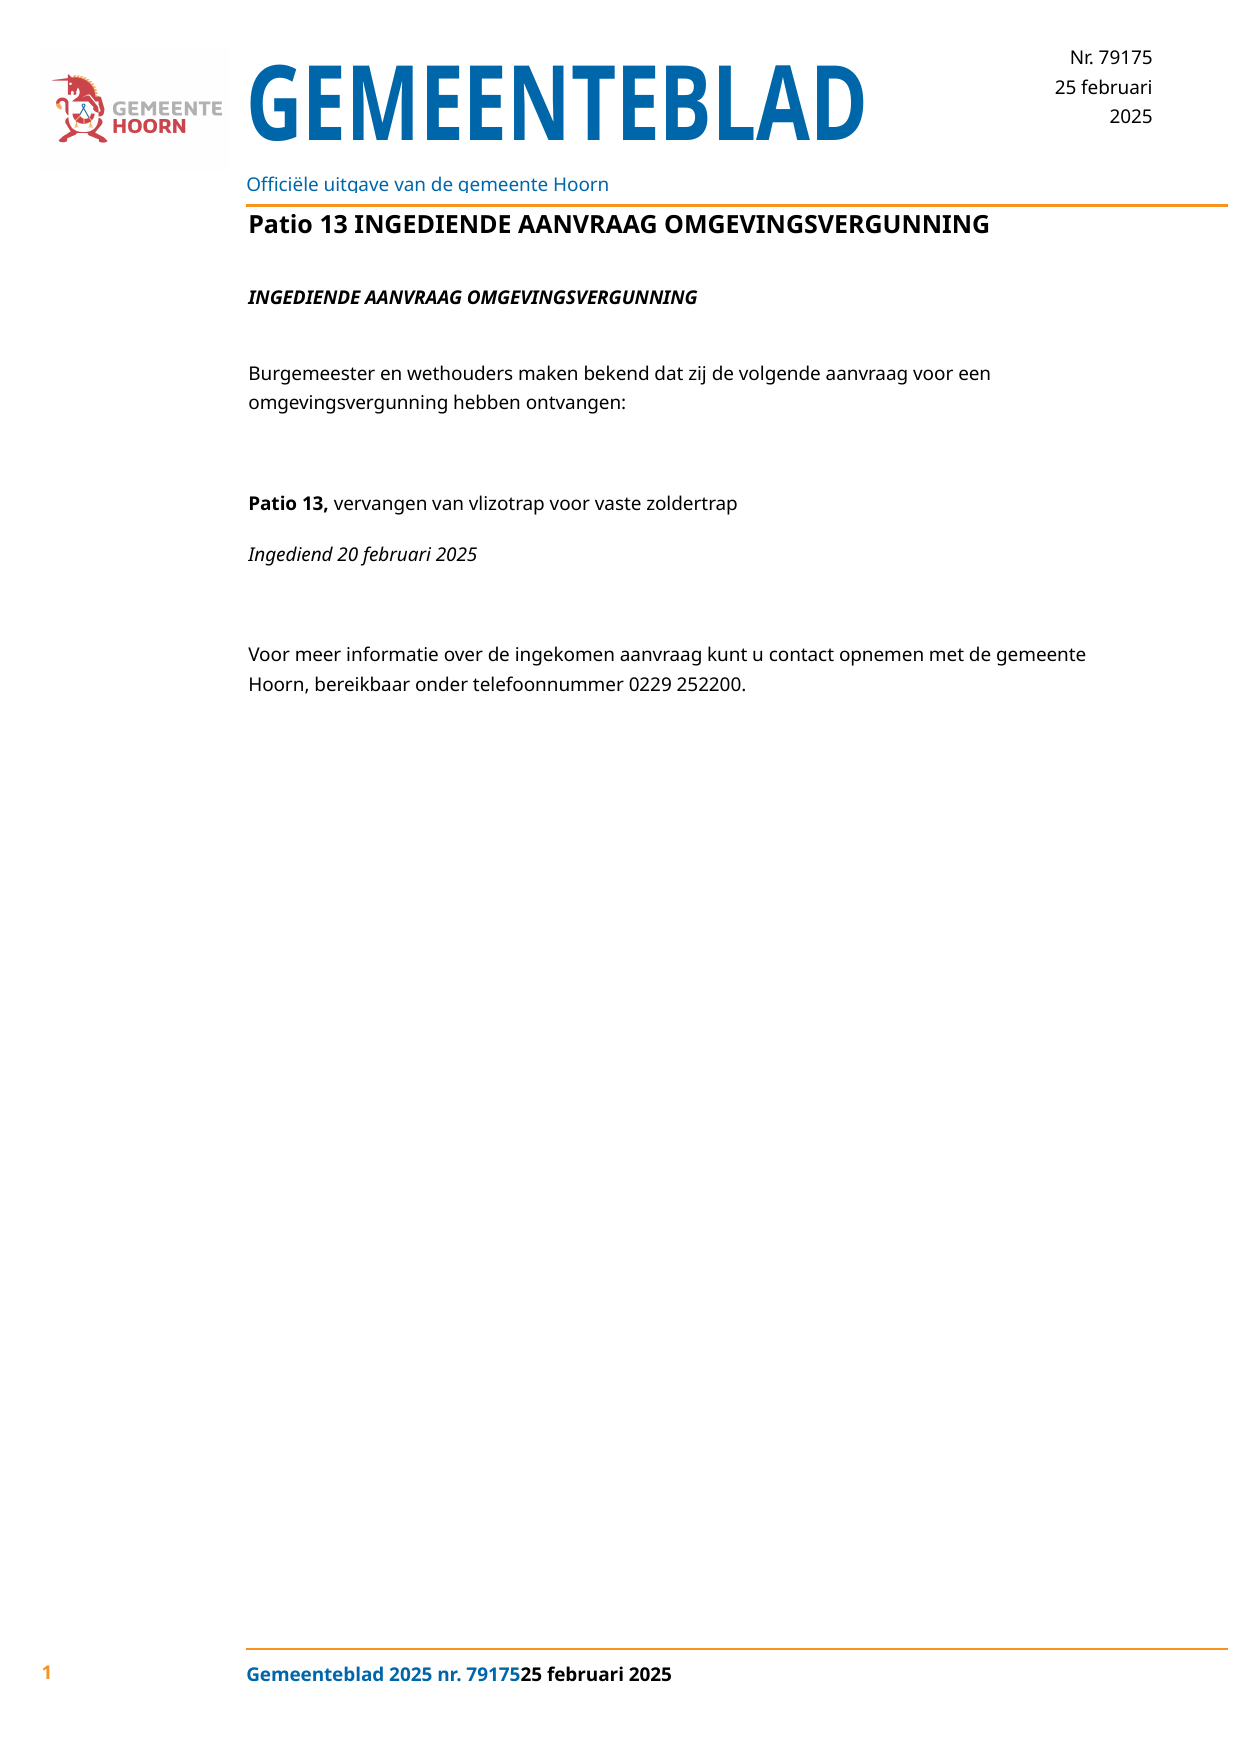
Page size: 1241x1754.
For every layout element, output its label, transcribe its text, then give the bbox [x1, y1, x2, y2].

text Patio 13 INGEDIENDE AANVRAAG OMGEVINGSVERGUNNING [248, 207, 1152, 241]
text INGEDIENDE AANVRAAG OMGEVINGSVERGUNNING [248, 284, 1152, 309]
picture [41, 47, 231, 172]
text Patio 13, vervangen van vlizotrap voor vaste zoldertrap [248, 490, 1152, 516]
text Burgemeester en wethouders maken bekend dat zij de volgende aanvraag voor een omgevingsvergunning hebben ontvangen: [248, 360, 1152, 415]
text Voor meer informatie over de ingekomen aanvraag kunt u contact opnemen met de gemeente Hoorn, bereikbaar onder telefoonnummer 0229 252200. [248, 642, 1152, 697]
text Ingediend 20 februari 2025 [248, 541, 1152, 567]
